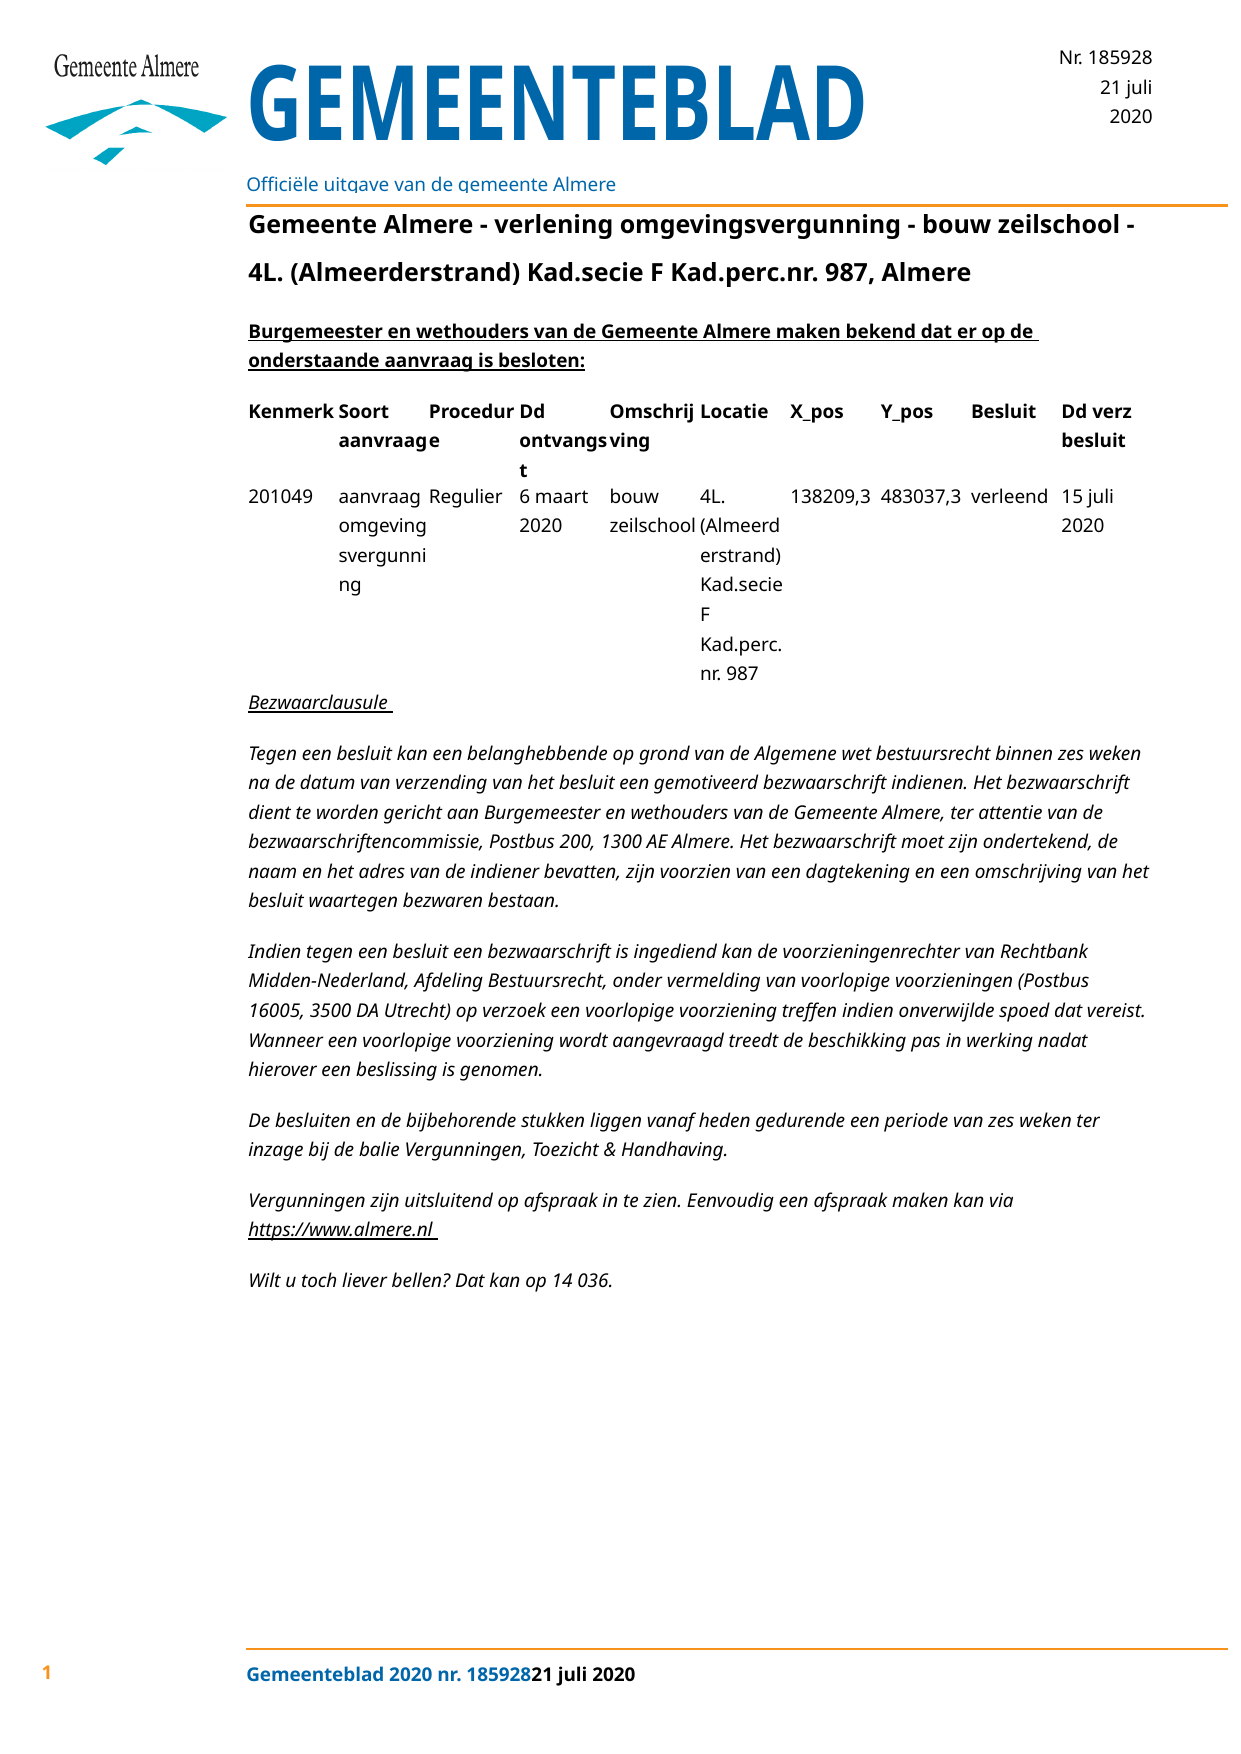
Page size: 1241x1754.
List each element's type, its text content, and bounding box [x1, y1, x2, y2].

table_header Soort aanvraag [338, 398, 429, 483]
text Bezwaarclausule [248, 689, 1152, 715]
table_header Kenmerk [248, 398, 338, 483]
table_cell 4L. (Almeerderstrand) Kad.secie F Kad.perc.nr. 987 [700, 483, 790, 686]
table_cell 138209,3 [790, 483, 881, 686]
table_cell 201049 [248, 483, 338, 686]
text Indien tegen een besluit een bezwaarschrift is ingediend kan de voorzieningenrechter van Rechtbank Midden-Nederland, Afdeling Bestuursrecht, onder vermelding van voorlopige voorzieningen (Postbus 16005, 3500 DA Utrecht) op verzoek een voorlopige voorziening treffen indien onverwijlde spoed dat vereist. Wanneer een voorlopige voorziening wordt aangevraagd treedt de beschikking pas in werking nadat hierover een beslissing is genomen. [248, 938, 1152, 1082]
text Vergunningen zijn uitsluitend op afspraak in te zien. Eenvoudig een afspraak maken kan via https://www.almere.nl [248, 1187, 1152, 1242]
text Wilt u toch liever bellen? Dat kan op 14 036. [248, 1267, 1152, 1293]
table_cell verleend [971, 483, 1061, 686]
table_cell Regulier [429, 483, 519, 686]
table_cell bouw zeilschool [609, 483, 700, 686]
table_cell 15 juli 2020 [1061, 483, 1152, 686]
picture [41, 47, 231, 172]
table_header Y_pos [881, 398, 971, 483]
text Gemeente Almere - verlening omgevingsvergunning - bouw zeilschool - 4L. (Almeerderstrand) Kad.secie F Kad.perc.nr. 987, Almere [248, 207, 1152, 288]
text Tegen een besluit kan een belanghebbende op grond van de Algemene wet bestuursrecht binnen zes weken na de datum van verzending van het besluit een gemotiveerd bezwaarschrift indienen. Het bezwaarschrift dient te worden gericht aan Burgemeester en wethouders van de Gemeente Almere, ter attentie van de bezwaarschriftencommissie, Postbus 200, 1300 AE Almere. Het bezwaarschrift moet zijn ondertekend, de naam en het adres van de indiener bevatten, zijn voorzien van een dagtekening en een omschrijving van het besluit waartegen bezwaren bestaan. [248, 740, 1152, 913]
table_header Besluit [971, 398, 1061, 483]
table_header Omschrijving [609, 398, 700, 483]
text De besluiten en de bijbehorende stukken liggen vanaf heden gedurende een periode van zes weken ter inzage bij de balie Vergunningen, Toezicht & Handhaving. [248, 1107, 1152, 1162]
table_header Dd verz besluit [1061, 398, 1152, 483]
table_cell 483037,3 [881, 483, 971, 686]
table_cell aanvraag omgevingsvergunning [338, 483, 429, 686]
table_header Locatie [700, 398, 790, 483]
table_cell 6 maart 2020 [519, 483, 609, 686]
text Burgemeester en wethouders van de Gemeente Almere maken bekend dat er op de onderstaande aanvraag is besloten: [248, 318, 1152, 373]
table_header Procedure [429, 398, 519, 483]
table_header Dd ontvangst [519, 398, 609, 483]
table_header X_pos [790, 398, 881, 483]
